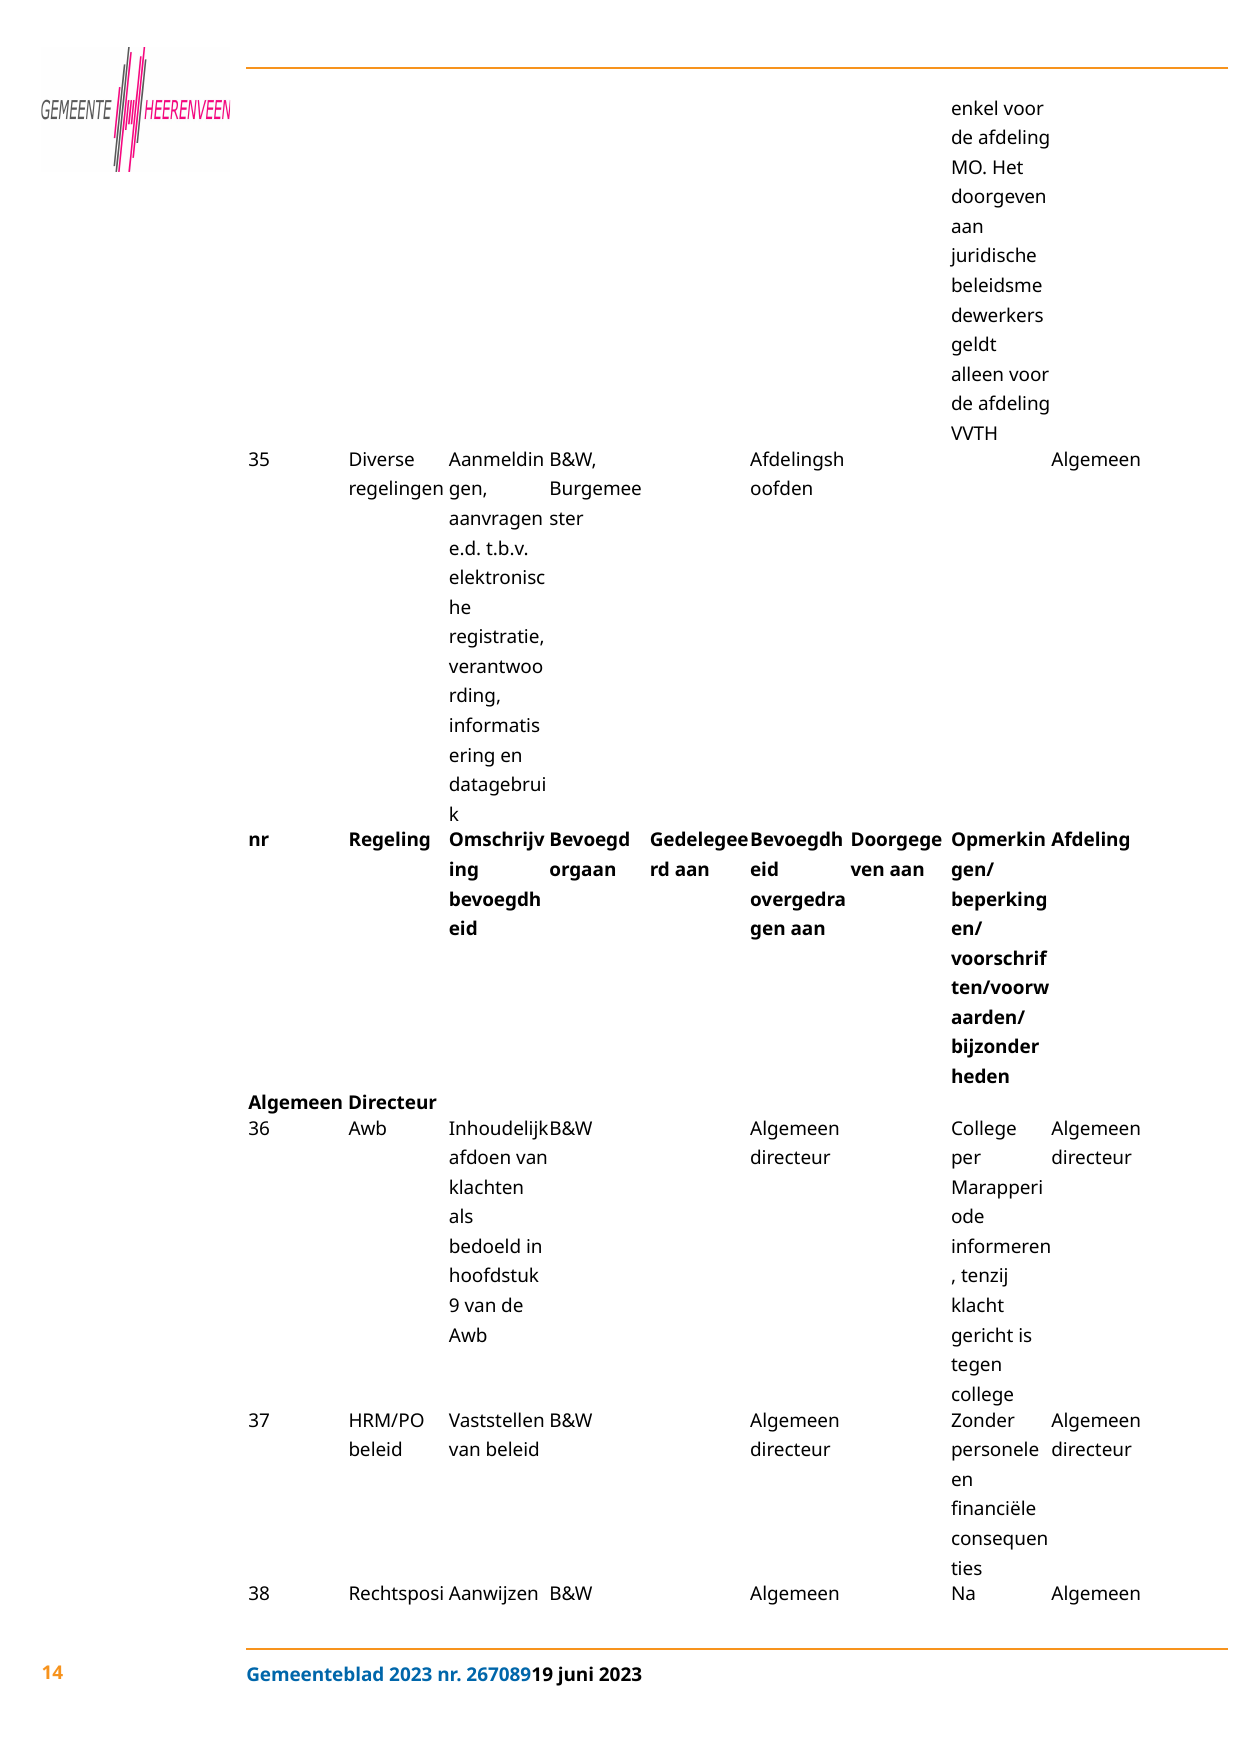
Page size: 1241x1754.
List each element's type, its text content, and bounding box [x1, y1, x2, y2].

table_cell B&W [549, 1580, 649, 1606]
table_cell [750, 95, 850, 446]
table_cell Inhoudelijk afdoen van klachten als bedoeld in hoofdstuk 9 van de Awb [449, 1115, 549, 1407]
table_cell 38 [248, 1580, 348, 1606]
table_cell [650, 1115, 750, 1407]
table_cell Afdeling [1051, 827, 1152, 1089]
table_cell [650, 1580, 750, 1606]
table_cell [549, 95, 649, 446]
table_cell [850, 1115, 951, 1407]
table_cell Bevoegdheid overgedragen aan [750, 827, 850, 1089]
table_cell [650, 95, 750, 446]
table_cell [850, 95, 951, 446]
table_cell [1051, 95, 1152, 446]
table_cell Aanmeldingen, aanvragen e.d. t.b.v. elektronische registratie, verantwoording, informatisering en datagebruik [449, 446, 549, 827]
table_cell enkel voor de afdeling MO. Het doorgeven aan juridische beleidsmedewerkers geldt alleen voor de afdeling VVTH [951, 95, 1051, 446]
table_cell Algemeen directeur [750, 1407, 850, 1580]
table_cell Rechtsposi [348, 1580, 449, 1606]
table_cell Algemeen directeur [1051, 1407, 1152, 1580]
table_cell College per Marapperiode informeren, tenzij klacht gericht is tegen college [951, 1115, 1051, 1407]
table_cell [650, 1407, 750, 1580]
table_cell Algemeen directeur [750, 1115, 850, 1407]
table_cell Diverse regelingen [348, 446, 449, 827]
table_cell [951, 446, 1051, 827]
table_cell [850, 1407, 951, 1580]
table_cell Afdelingshoofden [750, 446, 850, 827]
table_cell [348, 95, 449, 446]
table_cell Awb [348, 1115, 449, 1407]
table_cell Vaststellen van beleid [449, 1407, 549, 1580]
table_cell HRM/PO beleid [348, 1407, 449, 1580]
table_cell B&W [549, 1115, 649, 1407]
table_cell Gedelegeerd aan [650, 827, 750, 1089]
table_cell 36 [248, 1115, 348, 1407]
table_cell Regeling [348, 827, 449, 1089]
table_cell Omschrijving bevoegdheid [449, 827, 549, 1089]
table_cell Aanwijzen [449, 1580, 549, 1606]
table_cell Algemeen Directeur [248, 1089, 1152, 1115]
table_cell Doorgegeven aan [850, 827, 951, 1089]
table_cell Na [951, 1580, 1051, 1606]
table_cell 37 [248, 1407, 348, 1580]
table_cell [850, 1580, 951, 1606]
table_cell [850, 446, 951, 827]
table_cell Opmerkingen/beperkingen/ voorschriften/voorwaarden/ bijzonderheden [951, 827, 1051, 1089]
table_cell Algemeen [1051, 1580, 1152, 1606]
table_cell [248, 95, 348, 446]
picture [41, 47, 231, 172]
table_cell Zonder personele en financiële consequenties [951, 1407, 1051, 1580]
table_cell Bevoegd orgaan [549, 827, 649, 1089]
table_cell [449, 95, 549, 446]
table_cell nr [248, 827, 348, 1089]
table_cell Algemeen [1051, 446, 1152, 827]
table_cell Algemeen [750, 1580, 850, 1606]
table_cell 35 [248, 446, 348, 827]
table_cell B&W, Burgemeester [549, 446, 649, 827]
table_cell Algemeen directeur [1051, 1115, 1152, 1407]
table_cell [650, 446, 750, 827]
table_cell B&W [549, 1407, 649, 1580]
